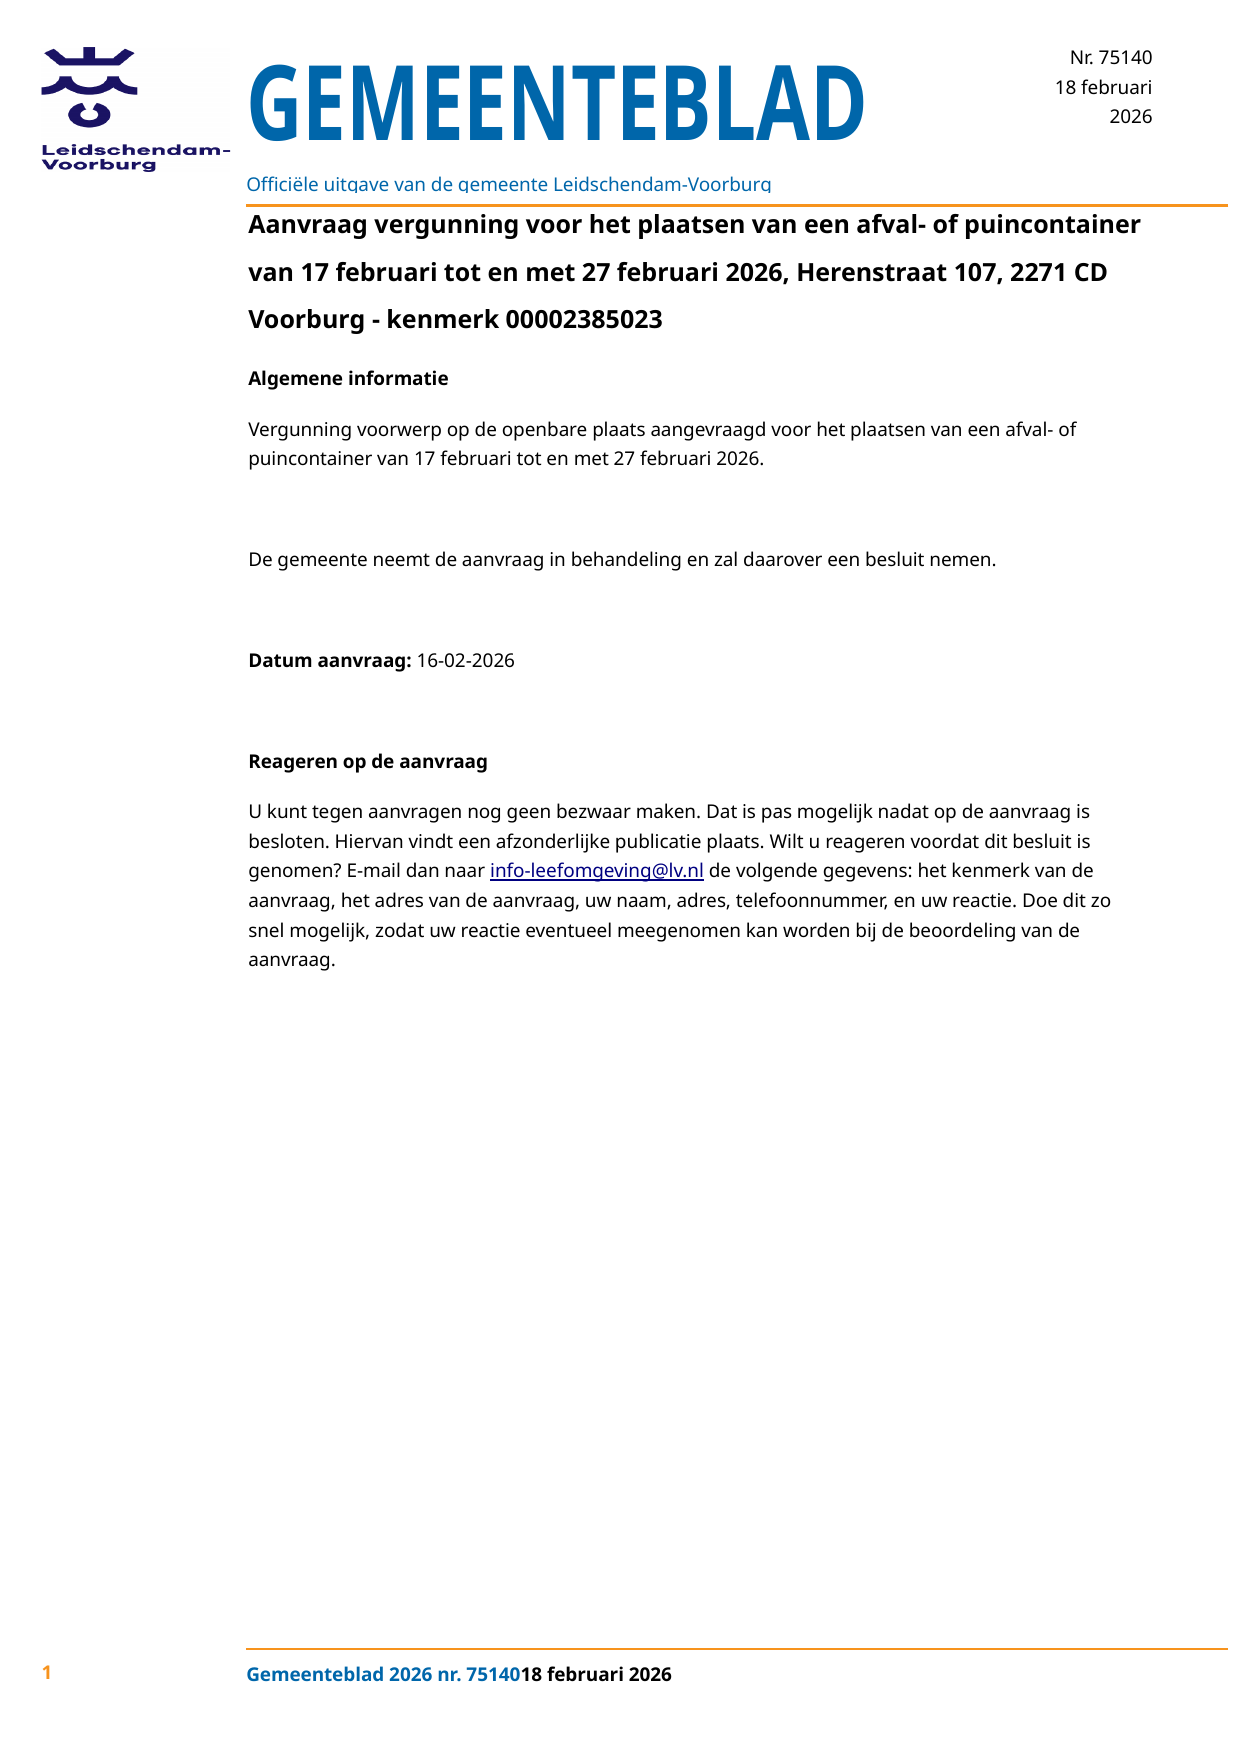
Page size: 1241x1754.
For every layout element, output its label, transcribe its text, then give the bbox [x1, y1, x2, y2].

text U kunt tegen aanvragen nog geen bezwaar maken. Dat is pas mogelijk nadat op de aanvraag is besloten. Hiervan vindt een afzonderlijke publicatie plaats. Wilt u reageren voordat dit besluit is genomen? E-mail dan naar info-leefomgeving@lv.nl de volgende gegevens: het kenmerk van de aanvraag, het adres van de aanvraag, uw naam, adres, telefoonnummer, en uw reactie. Doe dit zo snel mogelijk, zodat uw reactie eventueel meegenomen kan worden bij de beoordeling van de aanvraag. [248, 798, 1152, 972]
text Vergunning voorwerp op de openbare plaats aangevraagd voor het plaatsen van een afval- of puincontainer van 17 februari tot en met 27 februari 2026. [248, 416, 1152, 471]
text Datum aanvraag: 16-02-2026 [248, 647, 1152, 673]
text Algemene informatie [248, 366, 1152, 391]
text De gemeente neemt de aanvraag in behandeling en zal daarover een besluit nemen. [248, 546, 1152, 572]
picture [41, 47, 231, 172]
text Reageren op de aanvraag [248, 748, 1152, 774]
text Aanvraag vergunning voor het plaatsen van een afval- of puincontainer van 17 februari tot en met 27 februari 2026, Herenstraat 107, 2271 CD Voorburg - kenmerk 00002385023 [248, 207, 1152, 336]
